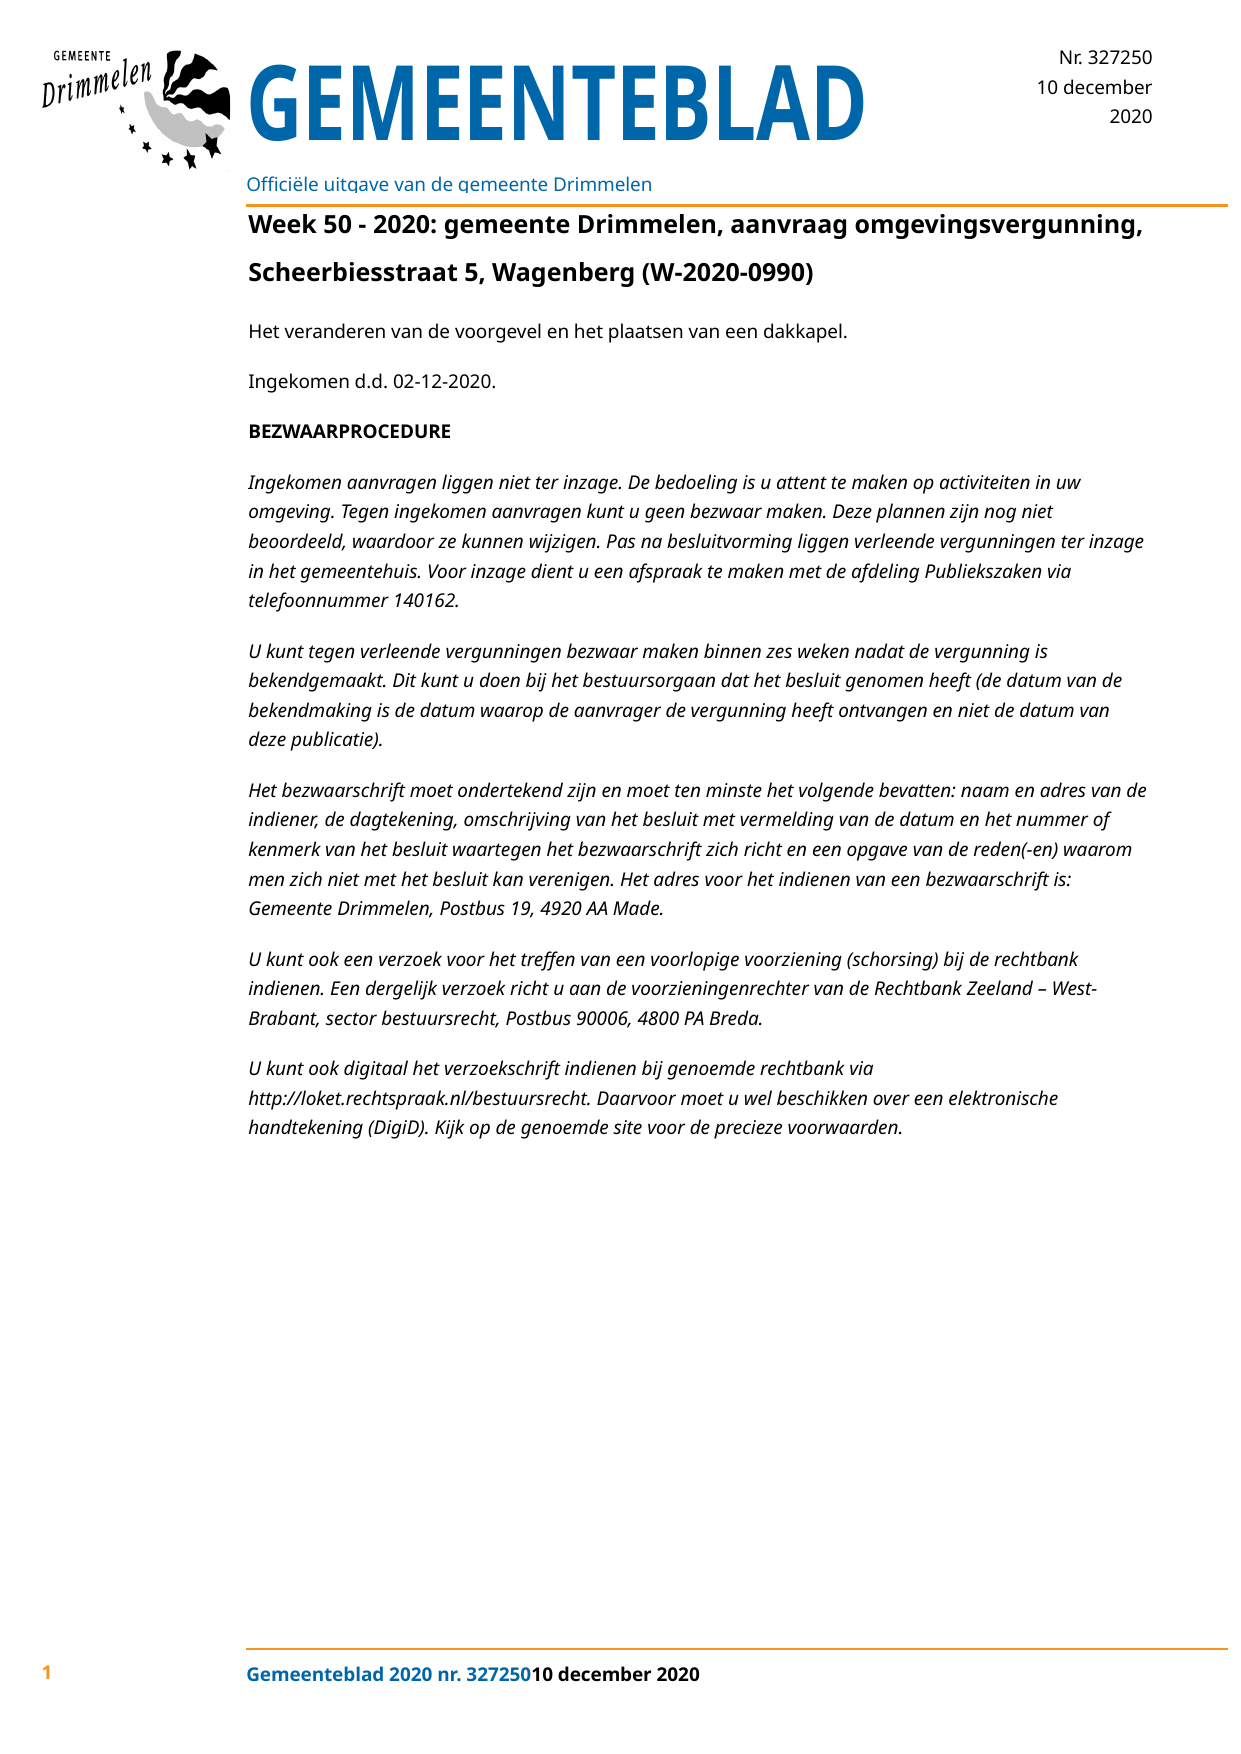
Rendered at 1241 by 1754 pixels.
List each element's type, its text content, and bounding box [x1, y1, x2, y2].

text Het bezwaarschrift moet ondertekend zijn en moet ten minste het volgende bevatten: naam en adres van de indiener, de dagtekening, omschrijving van het besluit met vermelding van de datum en het nummer of kenmerk van het besluit waartegen het bezwaarschrift zich richt en een opgave van de reden(-en) waarom men zich niet met het besluit kan verenigen. Het adres voor het indienen van een bezwaarschrift is: Gemeente Drimmelen, Postbus 19, 4920 AA Made. [248, 777, 1152, 921]
text U kunt tegen verleende vergunningen bezwaar maken binnen zes weken nadat de vergunning is bekendgemaakt. Dit kunt u doen bij het bestuursorgaan dat het besluit genomen heeft (de datum van de bekendmaking is de datum waarop de aanvrager de vergunning heeft ontvangen en niet de datum van deze publicatie). [248, 638, 1152, 752]
text Ingekomen d.d. 02-12-2020. [248, 368, 1152, 394]
text Week 50 - 2020: gemeente Drimmelen, aanvraag omgevingsvergunning, Scheerbiesstraat 5, Wagenberg (W-2020-0990) [248, 207, 1152, 288]
text Het veranderen van de voorgevel en het plaatsen van een dakkapel. [248, 318, 1152, 344]
text Ingekomen aanvragen liggen niet ter inzage. De bedoeling is u attent te maken op activiteiten in uw omgeving. Tegen ingekomen aanvragen kunt u geen bezwaar maken. Deze plannen zijn nog niet beoordeeld, waardoor ze kunnen wijzigen. Pas na besluitvorming liggen verleende vergunningen ter inzage in het gemeentehuis. Voor inzage dient u een afspraak te maken met de afdeling Publiekszaken via telefoonnummer 140162. [248, 469, 1152, 613]
text U kunt ook digitaal het verzoekschrift indienen bij genoemde rechtbank via http://loket.rechtspraak.nl/bestuursrecht. Daarvoor moet u wel beschikken over een elektronische handtekening (DigiD). Kijk op de genoemde site voor de precieze voorwaarden. [248, 1055, 1152, 1140]
picture [41, 47, 231, 172]
text BEZWAARPROCEDURE [248, 419, 1152, 444]
text U kunt ook een verzoek voor het treffen van een voorlopige voorziening (schorsing) bij de rechtbank indienen. Een dergelijk verzoek richt u aan de voorzieningenrechter van de Rechtbank Zeeland – West-Brabant, sector bestuursrecht, Postbus 90006, 4800 PA Breda. [248, 946, 1152, 1031]
